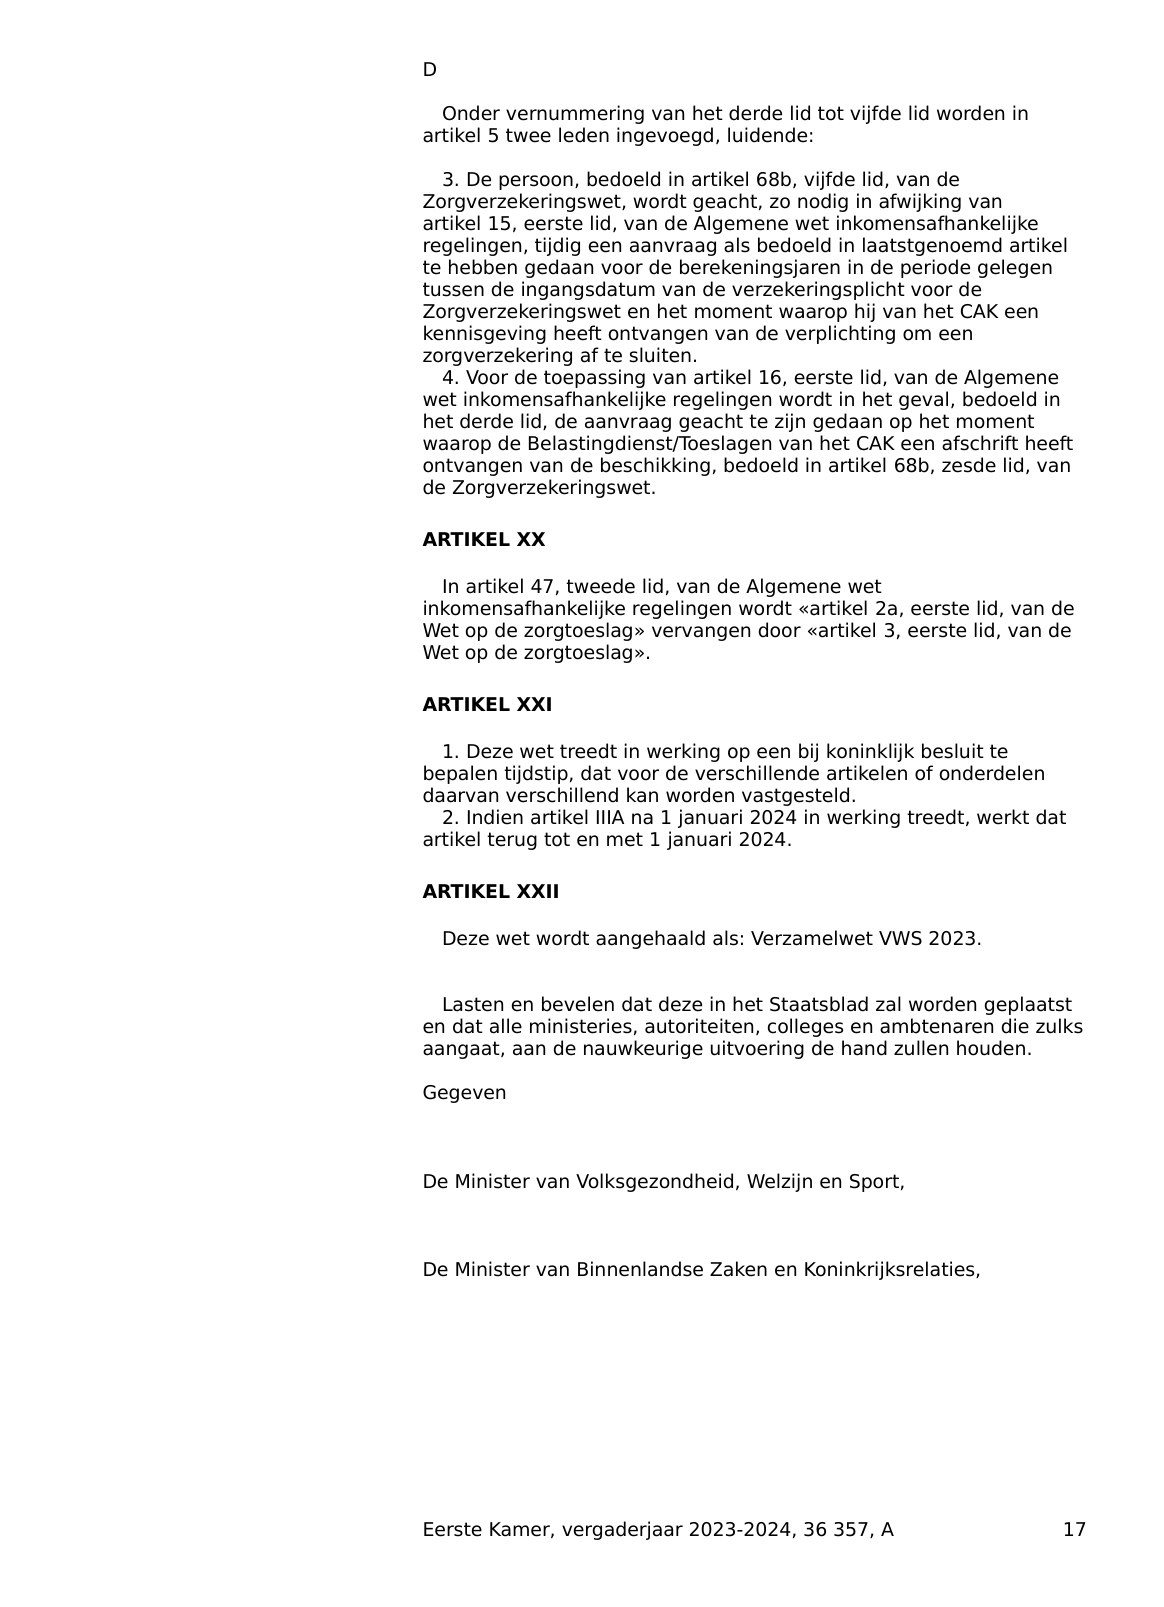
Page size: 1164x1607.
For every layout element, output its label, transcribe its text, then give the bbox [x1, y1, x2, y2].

subtitle ARTIKEL XXII [422, 881, 1087, 903]
text 4. Voor de toepassing van artikel 16, eerste lid, van de Algemene wet inkomensafhankelijke regelingen wordt in het geval, bedoeld in het derde lid, de aanvraag geacht te zijn gedaan op het moment waarop de Belastingdienst/Toeslagen van het CAK een afschrift heeft ontvangen van de beschikking, bedoeld in artikel 68b, zesde lid, van de Zorgverzekeringswet. [422, 367, 1087, 499]
text De Minister van Volksgezondheid, Welzijn en Sport, [422, 1171, 1087, 1193]
text Lasten en bevelen dat deze in het Staatsblad zal worden geplaatst en dat alle ministeries, autoriteiten, colleges en ambtenaren die zulks aangaat, aan de nauwkeurige uitvoering de hand zullen houden. [422, 994, 1087, 1060]
subtitle ARTIKEL XXI [422, 694, 1087, 716]
text Gegeven [422, 1082, 1087, 1104]
text D [422, 59, 1087, 81]
text Onder vernummering van het derde lid tot vijfde lid worden in artikel 5 twee leden ingevoegd, luidende: [422, 103, 1087, 147]
text 3. De persoon, bedoeld in artikel 68b, vijfde lid, van de Zorgverzekeringswet, wordt geacht, zo nodig in afwijking van artikel 15, eerste lid, van de Algemene wet inkomensafhankelijke regelingen, tijdig een aanvraag als bedoeld in laatstgenoemd artikel te hebben gedaan voor de berekeningsjaren in de periode gelegen tussen de ingangsdatum van de verzekeringsplicht voor de Zorgverzekeringswet en het moment waarop hij van het CAK een kennisgeving heeft ontvangen van de verplichting om een zorgverzekering af te sluiten. [422, 169, 1087, 367]
text Deze wet wordt aangehaald als: Verzamelwet VWS 2023. [422, 928, 1087, 950]
text 1. Deze wet treedt in werking op een bij koninklijk besluit te bepalen tijdstip, dat voor de verschillende artikelen of onderdelen daarvan verschillend kan worden vastgesteld. [422, 741, 1087, 807]
text 2. Indien artikel IIIA na 1 januari 2024 in werking treedt, werkt dat artikel terug tot en met 1 januari 2024. [422, 807, 1087, 851]
text De Minister van Binnenlandse Zaken en Koninkrijksrelaties, [422, 1259, 1087, 1281]
subtitle ARTIKEL XX [422, 529, 1087, 551]
text In artikel 47, tweede lid, van de Algemene wet inkomensafhankelijke regelingen wordt «artikel 2a, eerste lid, van de Wet op de zorgtoeslag» vervangen door «artikel 3, eerste lid, van de Wet op de zorgtoeslag». [422, 576, 1087, 664]
